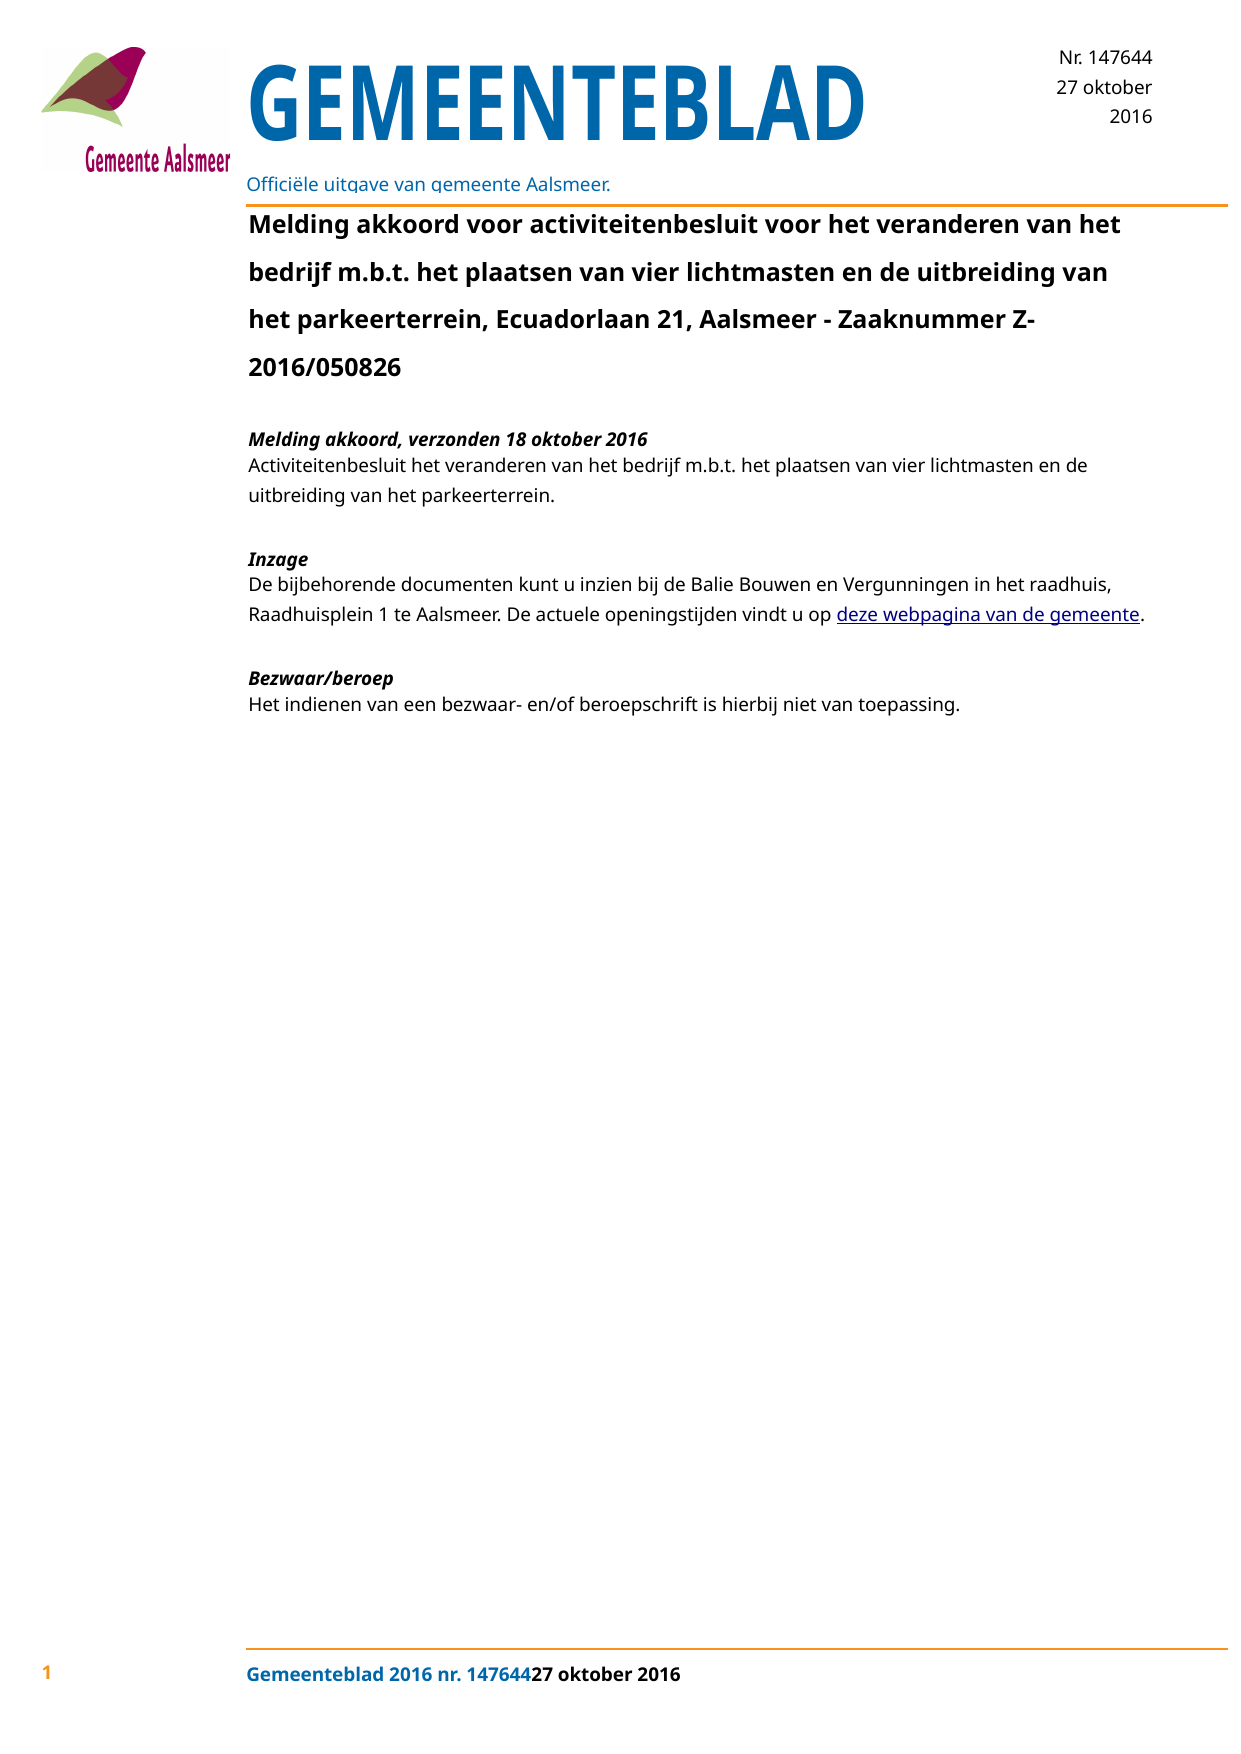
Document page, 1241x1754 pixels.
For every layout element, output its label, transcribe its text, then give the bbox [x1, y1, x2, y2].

text De bijbehorende documenten kunt u inzien bij de Balie Bouwen en Vergunningen in het raadhuis, Raadhuisplein 1 te Aalsmeer. De actuele openingstijden vindt u op deze webpagina van de gemeente. [248, 572, 1152, 627]
picture [41, 47, 231, 172]
text Melding akkoord voor activiteitenbesluit voor het veranderen van het bedrijf m.b.t. het plaatsen van vier lichtmasten en de uitbreiding van het parkeerterrein, Ecuadorlaan 21, Aalsmeer - Zaaknummer Z-2016/050826 [248, 207, 1152, 384]
text Bezwaar/beroep [248, 665, 1152, 691]
text Het indienen van een bezwaar- en/of beroepschrift is hierbij niet van toepassing. [248, 691, 1152, 717]
text Melding akkoord, verzonden 18 oktober 2016 [248, 427, 1152, 452]
text Activiteitenbesluit het veranderen van het bedrijf m.b.t. het plaatsen van vier lichtmasten en de uitbreiding van het parkeerterrein. [248, 452, 1152, 508]
text Inzage [248, 546, 1152, 572]
